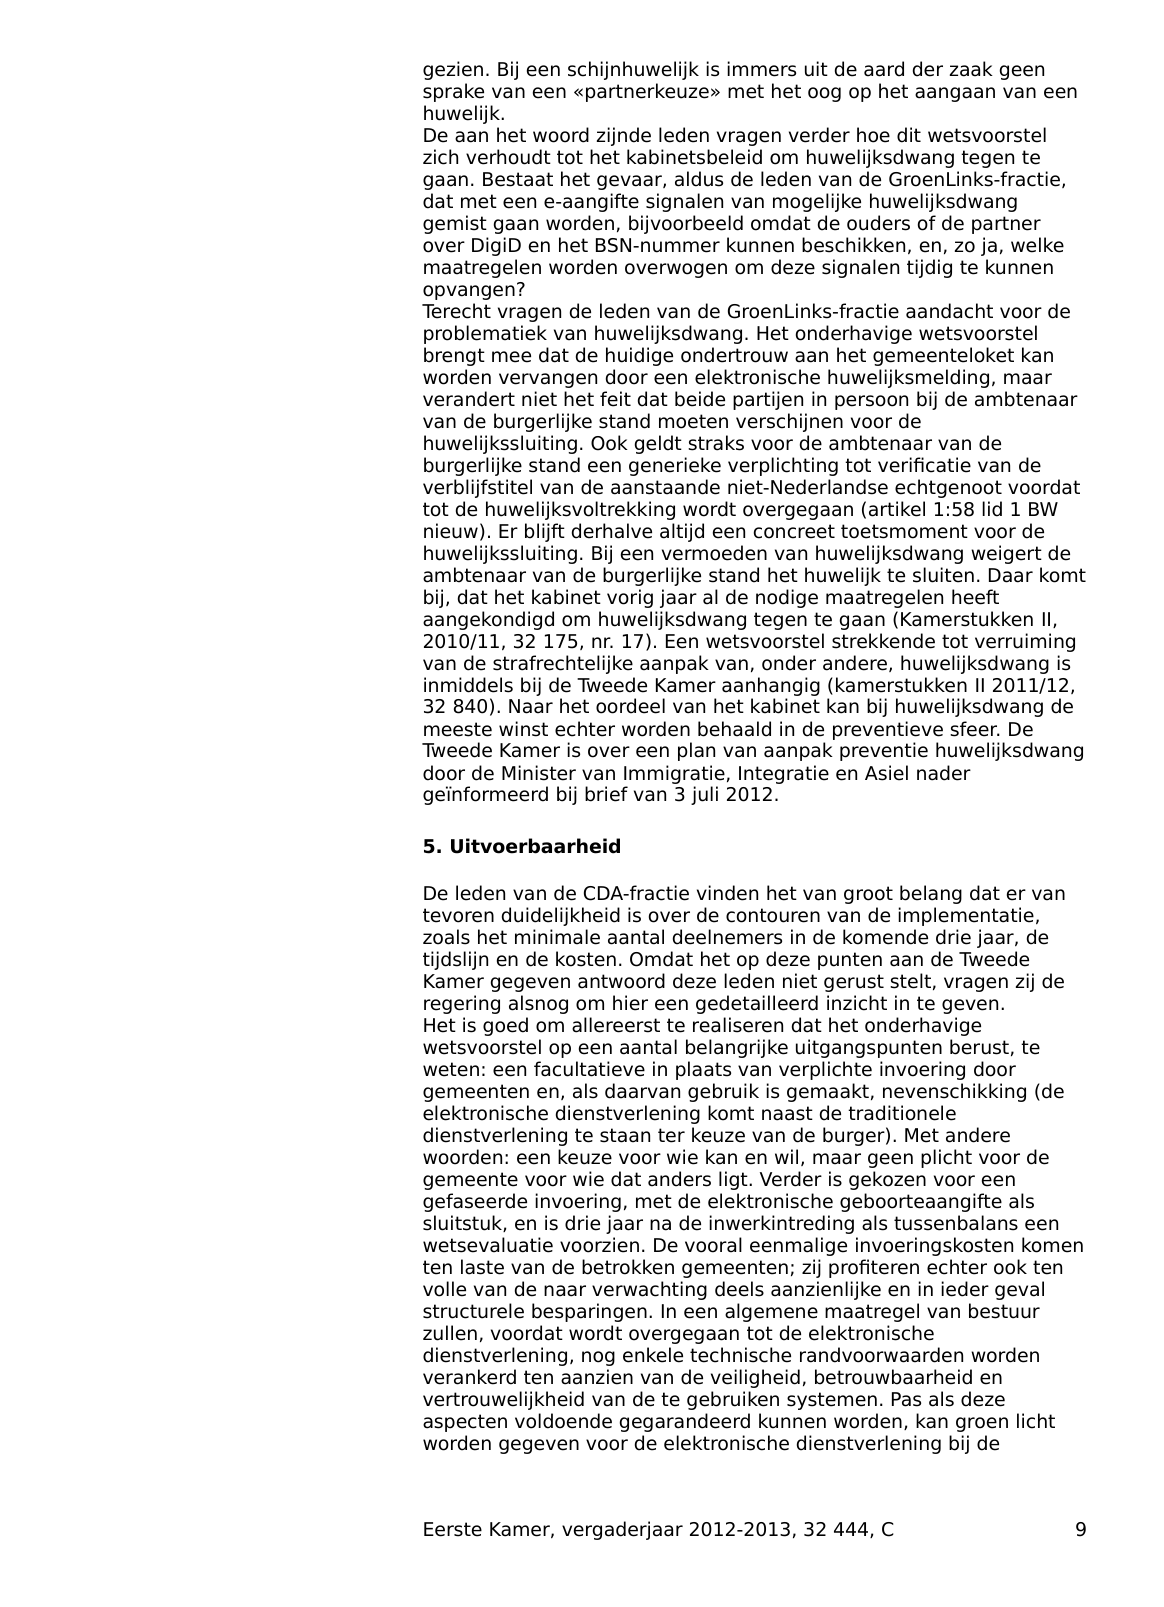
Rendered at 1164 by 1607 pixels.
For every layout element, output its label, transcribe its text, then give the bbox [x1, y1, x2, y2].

text Terecht vragen de leden van de GroenLinks-fractie aandacht voor de problematiek van huwelijksdwang. Het onderhavige wetsvoorstel brengt mee dat de huidige ondertrouw aan het gemeenteloket kan worden vervangen door een elektronische huwelijksmelding, maar verandert niet het feit dat beide partijen in persoon bij de ambtenaar van de burgerlijke stand moeten verschijnen voor de huwelijkssluiting. Ook geldt straks voor de ambtenaar van de burgerlijke stand een generieke verplichting tot verificatie van de verblijfstitel van de aanstaande niet-Nederlandse echtgenoot voordat tot de huwelijksvoltrekking wordt overgegaan (artikel 1:58 lid 1 BW nieuw). Er blijft derhalve altijd een concreet toetsmoment voor de huwelijkssluiting. Bij een vermoeden van huwelijksdwang weigert de ambtenaar van de burgerlijke stand het huwelijk te sluiten. Daar komt bij, dat het kabinet vorig jaar al de nodige maatregelen heeft aangekondigd om huwelijksdwang tegen te gaan (Kamerstukken II, 2010/11, 32 175, nr. 17). Een wetsvoorstel strekkende tot verruiming van de strafrechtelijke aanpak van, onder andere, huwelijksdwang is inmiddels bij de Tweede Kamer aanhangig (kamerstukken II 2011/12, 32 840). Naar het oordeel van het kabinet kan bij huwelijksdwang de meeste winst echter worden behaald in de preventieve sfeer. De Tweede Kamer is over een plan van aanpak preventie huwelijksdwang door de Minister van Immigratie, Integratie en Asiel nader geïnformeerd bij brief van 3 juli 2012. [422, 301, 1087, 806]
text De aan het woord zijnde leden vragen verder hoe dit wetsvoorstel zich verhoudt tot het kabinetsbeleid om huwelijksdwang tegen te gaan. Bestaat het gevaar, aldus de leden van de GroenLinks-fractie, dat met een e-aangifte signalen van mogelijke huwelijksdwang gemist gaan worden, bijvoorbeeld omdat de ouders of de partner over DigiD en het BSN-nummer kunnen beschikken, en, zo ja, welke maatregelen worden overwogen om deze signalen tijdig te kunnen opvangen? [422, 125, 1087, 301]
text De leden van de CDA-fractie vinden het van groot belang dat er van tevoren duidelijkheid is over de contouren van de implementatie, zoals het minimale aantal deelnemers in de komende drie jaar, de tijdslijn en de kosten. Omdat het op deze punten aan de Tweede Kamer gegeven antwoord deze leden niet gerust stelt, vragen zij de regering alsnog om hier een gedetailleerd inzicht in te geven. [422, 883, 1087, 1015]
subtitle 5. Uitvoerbaarheid [422, 836, 1087, 858]
text gezien. Bij een schijnhuwelijk is immers uit de aard der zaak geen sprake van een «partnerkeuze» met het oog op het aangaan van een huwelijk. [422, 59, 1087, 125]
text Het is goed om allereerst te realiseren dat het onderhavige wetsvoorstel op een aantal belangrijke uitgangspunten berust, te weten: een facultatieve in plaats van verplichte invoering door gemeenten en, als daarvan gebruik is gemaakt, nevenschikking (de elektronische dienstverlening komt naast de traditionele dienstverlening te staan ter keuze van de burger). Met andere woorden: een keuze voor wie kan en wil, maar geen plicht voor de gemeente voor wie dat anders ligt. Verder is gekozen voor een gefaseerde invoering, met de elektronische geboorteaangifte als sluitstuk, en is drie jaar na de inwerkintreding als tussenbalans een wetsevaluatie voorzien. De vooral eenmalige invoeringskosten komen ten laste van de betrokken gemeenten; zij profiteren echter ook ten volle van de naar verwachting deels aanzienlijke en in ieder geval structurele besparingen. In een algemene maatregel van bestuur zullen, voordat wordt overgegaan tot de elektronische dienstverlening, nog enkele technische randvoorwaarden worden verankerd ten aanzien van de veiligheid, betrouwbaarheid en vertrouwelijkheid van de te gebruiken systemen. Pas als deze aspecten voldoende gegarandeerd kunnen worden, kan groen licht worden gegeven voor de elektronische dienstverlening bij de [422, 1015, 1087, 1455]
